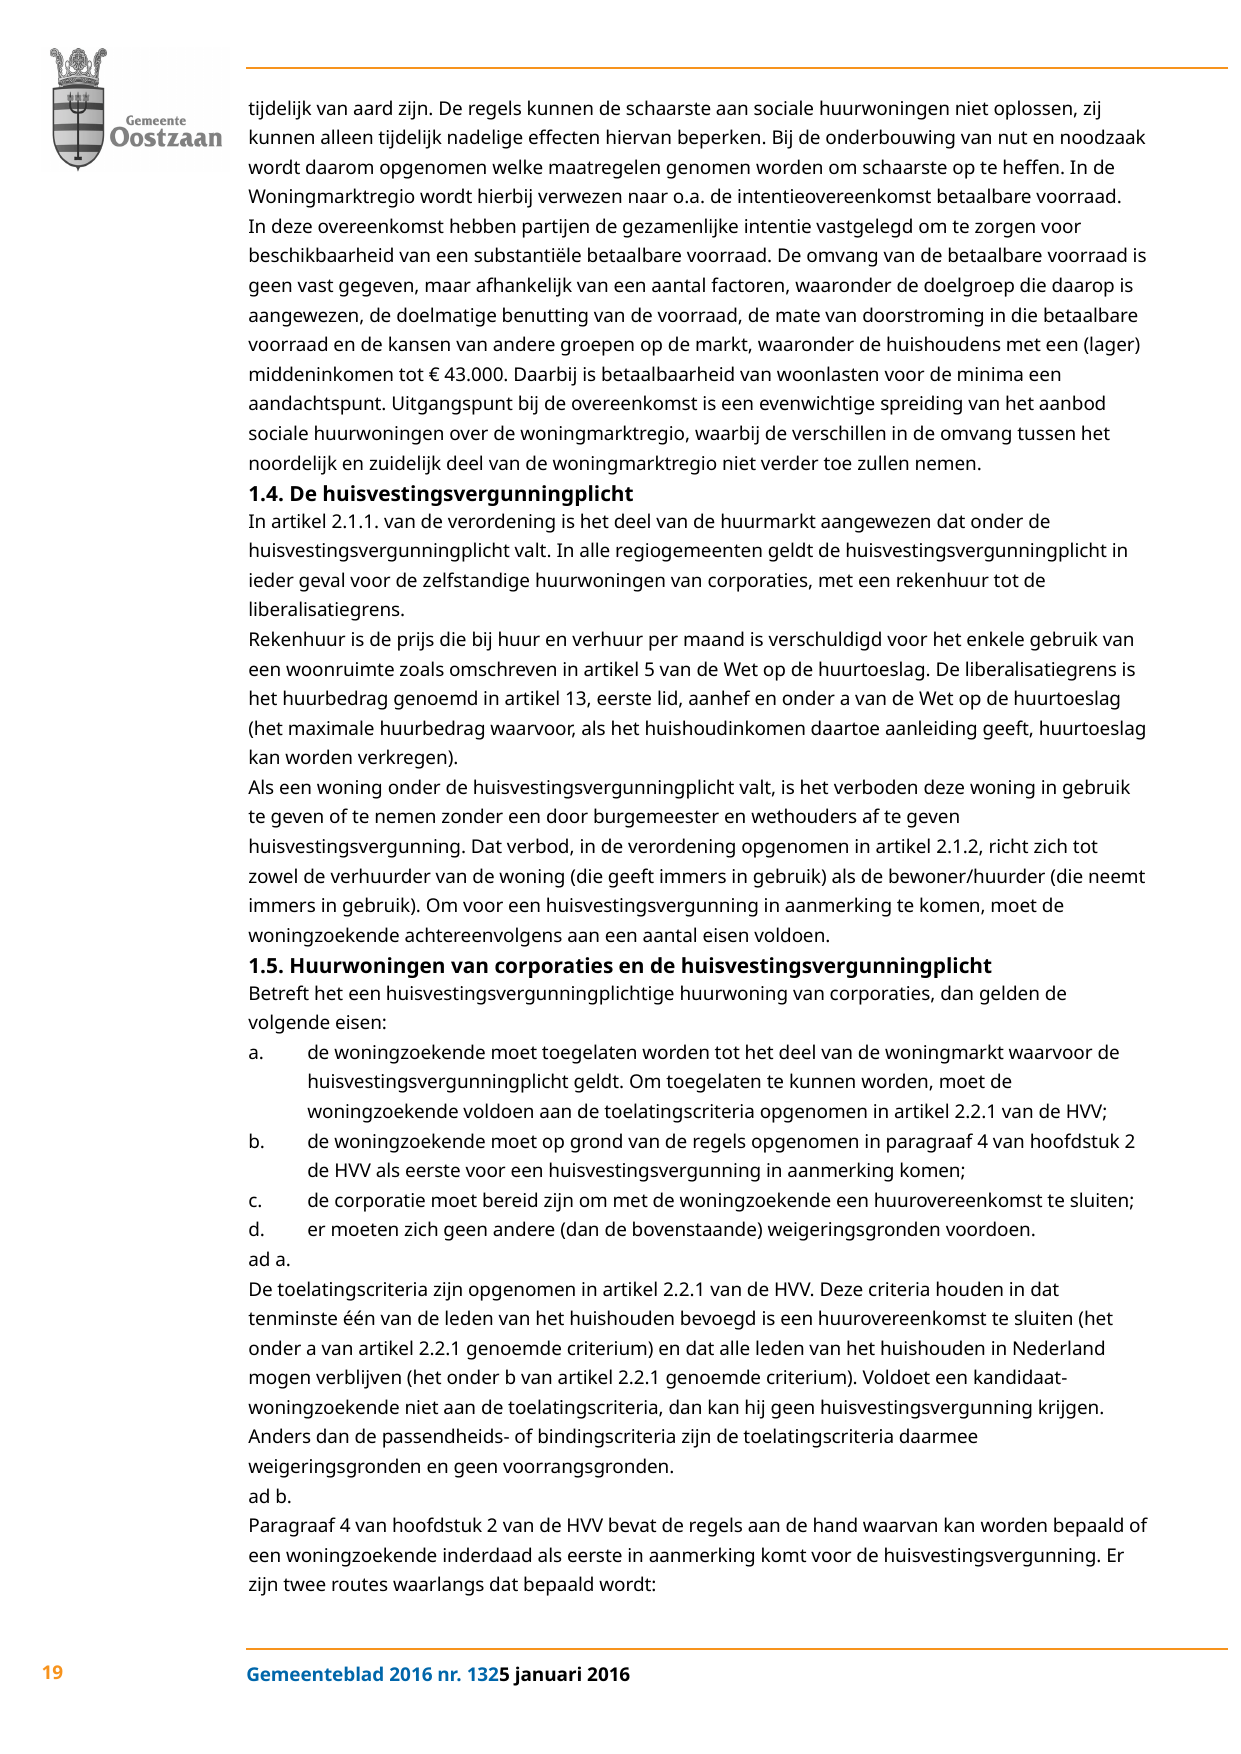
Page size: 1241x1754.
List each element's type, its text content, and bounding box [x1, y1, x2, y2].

text Rekenhuur is de prijs die bij huur en verhuur per maand is verschuldigd voor het enkele gebruik van een woonruimte zoals omschreven in artikel 5 van de Wet op de huurtoeslag. De liberalisatiegrens is het huurbedrag genoemd in artikel 13, eerste lid, aanhef en onder a van de Wet op de huurtoeslag (het maximale huurbedrag waarvoor, als het huishoudinkomen daartoe aanleiding geeft, huurtoeslag kan worden verkregen). [248, 626, 1152, 770]
text De toelatingscriteria zijn opgenomen in artikel 2.2.1 van de HVV. Deze criteria houden in dat tenminste één van de leden van het huishouden bevoegd is een huurovereenkomst te sluiten (het onder a van artikel 2.2.1 genoemde criterium) en dat alle leden van het huishouden in Nederland mogen verblijven (het onder b van artikel 2.2.1 genoemde criterium). Voldoet een kandidaat-woningzoekende niet aan de toelatingscriteria, dan kan hij geen huisvestingsvergunning krijgen. Anders dan de passendheids- of bindingscriteria zijn de toelatingscriteria daarmee weigeringsgronden en geen voorrangsgronden. [248, 1276, 1152, 1479]
list er moeten zich geen andere (dan de bovenstaande) weigeringsgronden voordoen. [248, 1217, 1152, 1242]
list de corporatie moet bereid zijn om met de woningzoekende een huurovereenkomst te sluiten; [248, 1187, 1152, 1213]
text 1.5. Huurwoningen van corporaties en de huisvestingsvergunningplicht [248, 952, 1152, 980]
text 1.4. De huisvestingsvergunningplicht [248, 479, 1152, 508]
text Paragraaf 4 van hoofdstuk 2 van de HVV bevat de regels aan de hand waarvan kan worden bepaald of een woningzoekende inderdaad als eerste in aanmerking komt voor de huisvestingsvergunning. Er zijn twee routes waarlangs dat bepaald wordt: [248, 1512, 1152, 1597]
text tijdelijk van aard zijn. De regels kunnen de schaarste aan sociale huurwoningen niet oplossen, zij kunnen alleen tijdelijk nadelige effecten hiervan beperken. Bij de onderbouwing van nut en noodzaak wordt daarom opgenomen welke maatregelen genomen worden om schaarste op te heffen. In de Woningmarktregio wordt hierbij verwezen naar o.a. de intentieovereenkomst betaalbare voorraad. [248, 95, 1152, 209]
text In artikel 2.1.1. van de verordening is het deel van de huurmarkt aangewezen dat onder de huisvestingsvergunningplicht valt. In alle regiogemeenten geldt de huisvestingsvergunningplicht in ieder geval voor de zelfstandige huurwoningen van corporaties, met een rekenhuur tot de liberalisatiegrens. [248, 508, 1152, 622]
list de woningzoekende moet op grond van de regels opgenomen in paragraaf 4 van hoofdstuk 2 de HVV als eerste voor een huisvestingsvergunning in aanmerking komen; [248, 1128, 1152, 1183]
list de woningzoekende moet toegelaten worden tot het deel van de woningmarkt waarvoor de huisvestingsvergunningplicht geldt. Om toegelaten te kunnen worden, moet de woningzoekende voldoen aan de toelatingscriteria opgenomen in artikel 2.2.1 van de HVV; [248, 1039, 1152, 1124]
text Als een woning onder de huisvestingsvergunningplicht valt, is het verboden deze woning in gebruik te geven of te nemen zonder een door burgemeester en wethouders af te geven huisvestingsvergunning. Dat verbod, in de verordening opgenomen in artikel 2.1.2, richt zich tot zowel de verhuurder van de woning (die geeft immers in gebruik) als de bewoner/huurder (die neemt immers in gebruik). Om voor een huisvestingsvergunning in aanmerking te komen, moet de woningzoekende achtereenvolgens aan een aantal eisen voldoen. [248, 774, 1152, 948]
text ad a. [248, 1246, 1152, 1272]
text ad b. [248, 1483, 1152, 1509]
picture [41, 47, 231, 172]
text In deze overeenkomst hebben partijen de gezamenlijke intentie vastgelegd om te zorgen voor beschikbaarheid van een substantiële betaalbare voorraad. De omvang van de betaalbare voorraad is geen vast gegeven, maar afhankelijk van een aantal factoren, waaronder de doelgroep die daarop is aangewezen, de doelmatige benutting van de voorraad, de mate van doorstroming in die betaalbare voorraad en de kansen van andere groepen op de markt, waaronder de huishoudens met een (lager) middeninkomen tot € 43.000. Daarbij is betaalbaarheid van woonlasten voor de minima een aandachtspunt. Uitgangspunt bij de overeenkomst is een evenwichtige spreiding van het aanbod sociale huurwoningen over de woningmarktregio, waarbij de verschillen in de omvang tussen het noordelijk en zuidelijk deel van de woningmarktregio niet verder toe zullen nemen. [248, 213, 1152, 476]
text Betreft het een huisvestingsvergunningplichtige huurwoning van corporaties, dan gelden de volgende eisen: [248, 980, 1152, 1035]
